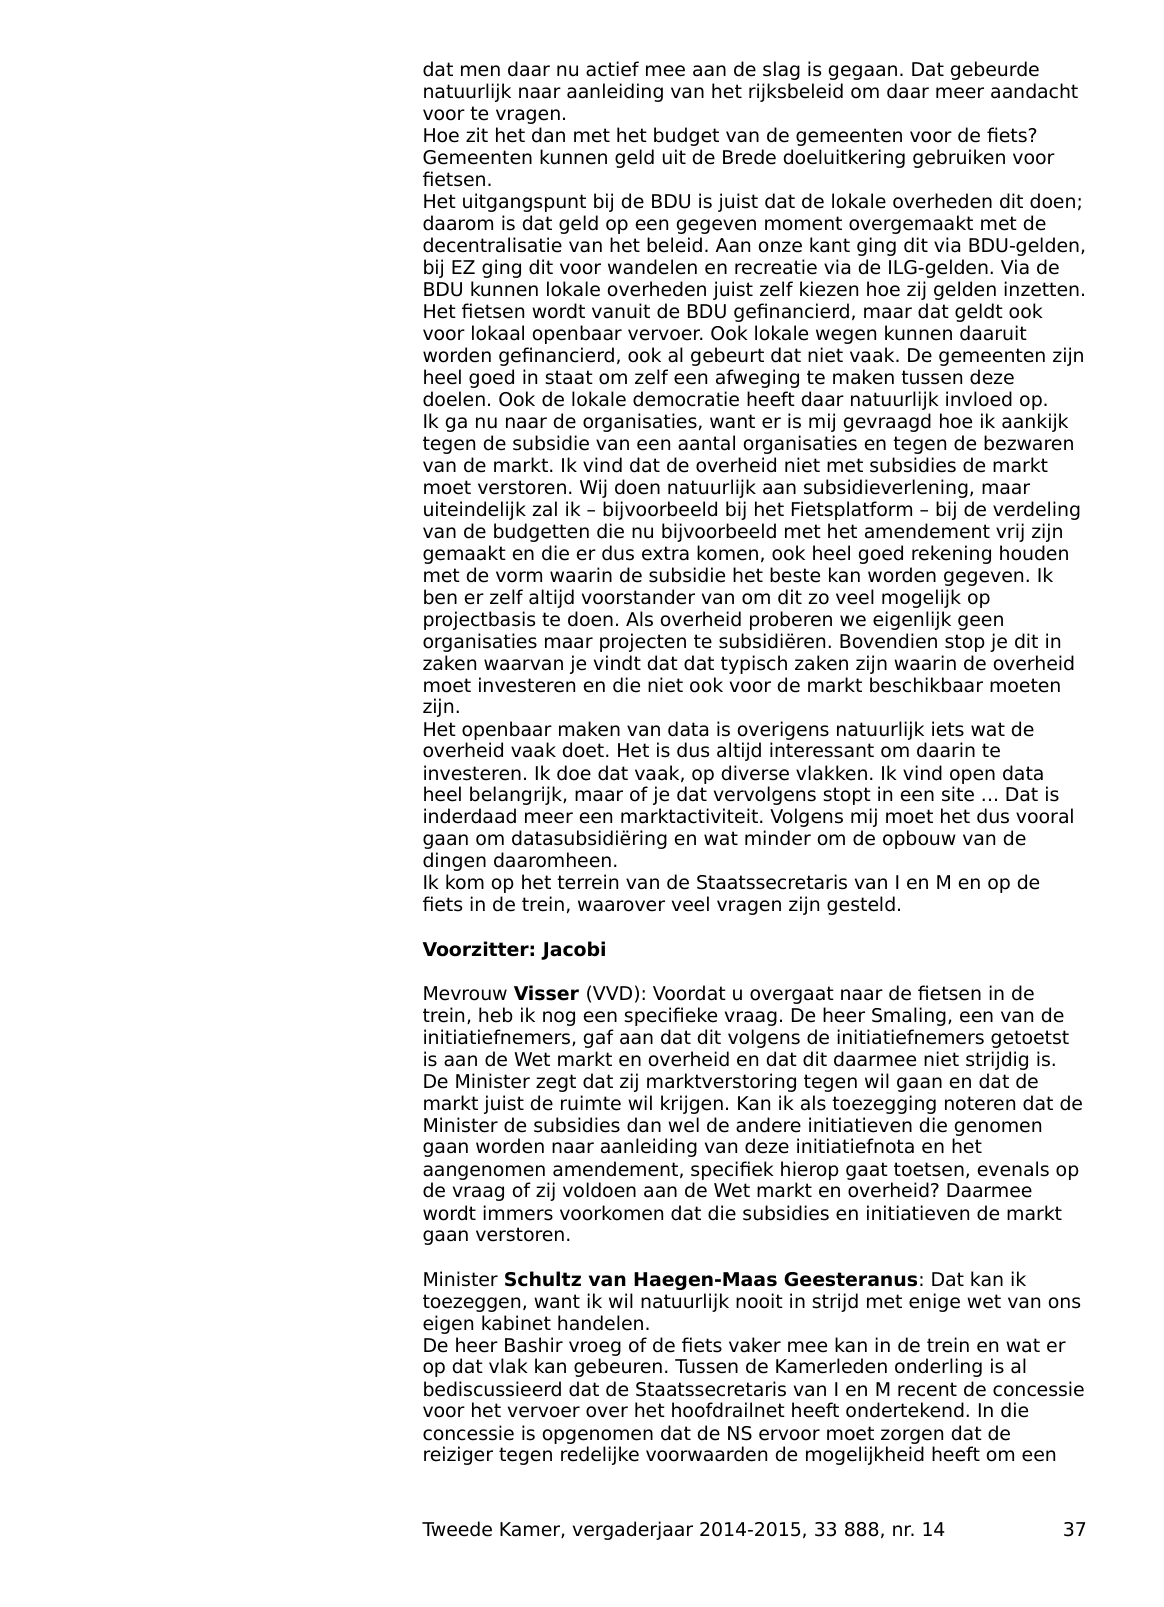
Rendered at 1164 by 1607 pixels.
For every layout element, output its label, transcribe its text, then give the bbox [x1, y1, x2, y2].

text Mevrouw Visser (VVD): Voordat u overgaat naar de fietsen in de trein, heb ik nog een specifieke vraag. De heer Smaling, een van de initiatiefnemers, gaf aan dat dit volgens de initiatiefnemers getoetst is aan de Wet markt en overheid en dat dit daarmee niet strijdig is. De Minister zegt dat zij marktverstoring tegen wil gaan en dat de markt juist de ruimte wil krijgen. Kan ik als toezegging noteren dat de Minister de subsidies dan wel de andere initiatieven die genomen gaan worden naar aanleiding van deze initiatiefnota en het aangenomen amendement, specifiek hierop gaat toetsen, evenals op de vraag of zij voldoen aan de Wet markt en overheid? Daarmee wordt immers voorkomen dat die subsidies en initiatieven de markt gaan verstoren. [422, 983, 1087, 1246]
text Het uitgangspunt bij de BDU is juist dat de lokale overheden dit doen; daarom is dat geld op een gegeven moment overgemaakt met de decentralisatie van het beleid. Aan onze kant ging dit via BDU-gelden, bij EZ ging dit voor wandelen en recreatie via de ILG-gelden. Via de BDU kunnen lokale overheden juist zelf kiezen hoe zij gelden inzetten. Het fietsen wordt vanuit de BDU gefinancierd, maar dat geldt ook voor lokaal openbaar vervoer. Ook lokale wegen kunnen daaruit worden gefinancierd, ook al gebeurt dat niet vaak. De gemeenten zijn heel goed in staat om zelf een afweging te maken tussen deze doelen. Ook de lokale democratie heeft daar natuurlijk invloed op. [422, 191, 1087, 411]
text Minister Schultz van Haegen-Maas Geesteranus: Dat kan ik toezeggen, want ik wil natuurlijk nooit in strijd met enige wet van ons eigen kabinet handelen. [422, 1268, 1087, 1334]
text dat men daar nu actief mee aan de slag is gegaan. Dat gebeurde natuurlijk naar aanleiding van het rijksbeleid om daar meer aandacht voor te vragen. [422, 59, 1087, 125]
text Het openbaar maken van data is overigens natuurlijk iets wat de overheid vaak doet. Het is dus altijd interessant om daarin te investeren. Ik doe dat vaak, op diverse vlakken. Ik vind open data heel belangrijk, maar of je dat vervolgens stopt in een site ... Dat is inderdaad meer een marktactiviteit. Volgens mij moet het dus vooral gaan om datasubsidiëring en wat minder om de opbouw van de dingen daaromheen. [422, 718, 1087, 872]
text Ik ga nu naar de organisaties, want er is mij gevraagd hoe ik aankijk tegen de subsidie van een aantal organisaties en tegen de bezwaren van de markt. Ik vind dat de overheid niet met subsidies de markt moet verstoren. Wij doen natuurlijk aan subsidieverlening, maar uiteindelijk zal ik – bijvoorbeeld bij het Fietsplatform – bij de verdeling van de budgetten die nu bijvoorbeeld met het amendement vrij zijn gemaakt en die er dus extra komen, ook heel goed rekening houden met de vorm waarin de subsidie het beste kan worden gegeven. Ik ben er zelf altijd voorstander van om dit zo veel mogelijk op projectbasis te doen. Als overheid proberen we eigenlijk geen organisaties maar projecten te subsidiëren. Bovendien stop je dit in zaken waarvan je vindt dat dat typisch zaken zijn waarin de overheid moet investeren en die niet ook voor de markt beschikbaar moeten zijn. [422, 411, 1087, 718]
text Hoe zit het dan met het budget van de gemeenten voor de fiets? Gemeenten kunnen geld uit de Brede doeluitkering gebruiken voor fietsen. [422, 125, 1087, 191]
text Ik kom op het terrein van de Staatssecretaris van I en M en op de fiets in de trein, waarover veel vragen zijn gesteld. [422, 872, 1087, 916]
text Voorzitter: Jacobi [422, 938, 1087, 960]
text De heer Bashir vroeg of de fiets vaker mee kan in de trein en wat er op dat vlak kan gebeuren. Tussen de Kamerleden onderling is al bediscussieerd dat de Staatssecretaris van I en M recent de concessie voor het vervoer over het hoofdrailnet heeft ondertekend. In die concessie is opgenomen dat de NS ervoor moet zorgen dat de reiziger tegen redelijke voorwaarden de mogelijkheid heeft om een [422, 1334, 1087, 1466]
